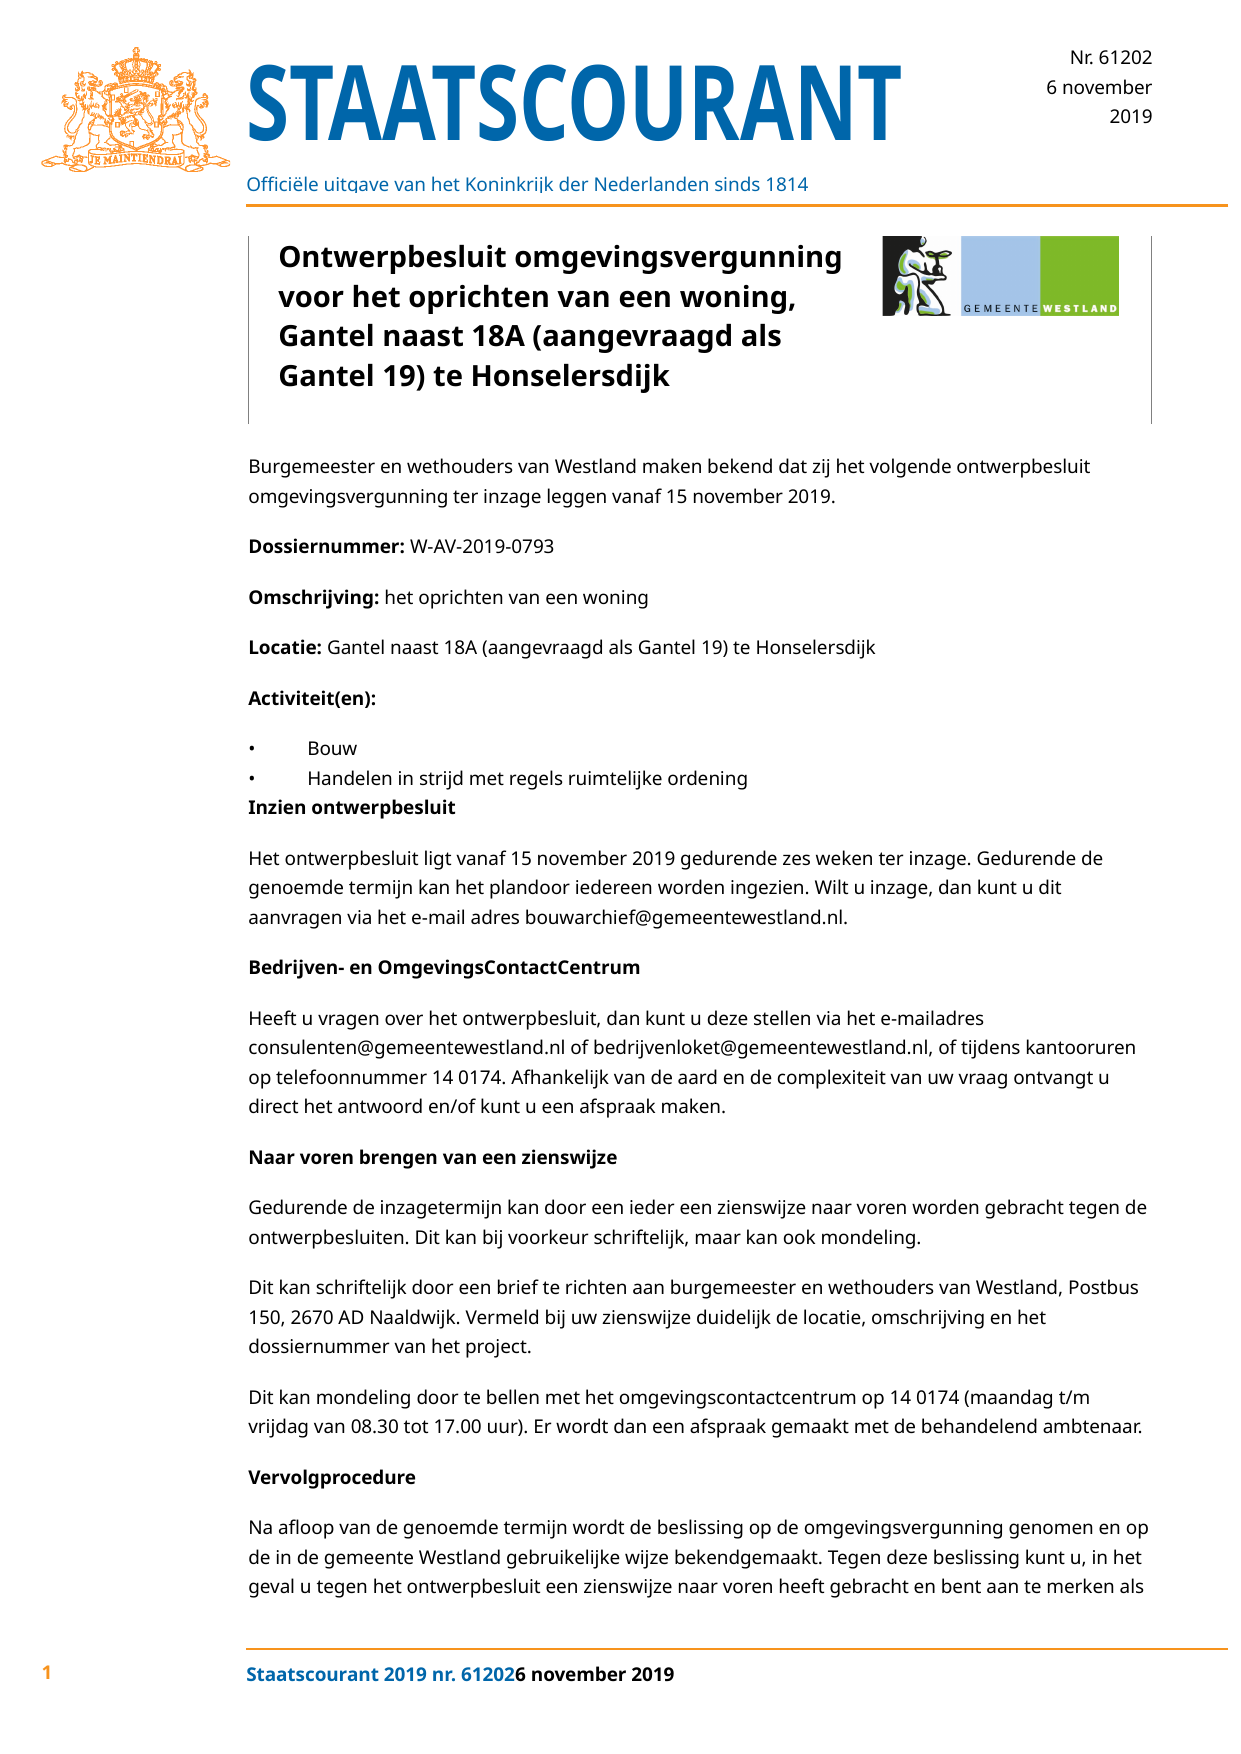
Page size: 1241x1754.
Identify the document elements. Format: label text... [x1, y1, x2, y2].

text Na afloop van de genoemde termijn wordt de beslissing op de omgevingsvergunning genomen en op de in de gemeente Westland gebruikelijke wijze bekendgemaakt. Tegen deze beslissing kunt u, in het geval u tegen het ontwerpbesluit een zienswijze naar voren heeft gebracht en bent aan te merken als [248, 1514, 1152, 1599]
text Heeft u vragen over het ontwerpbesluit, dan kunt u deze stellen via het e-mailadres consulenten@gemeentewestland.nl of bedrijvenloket@gemeentewestland.nl, of tijdens kantooruren op telefoonnummer 14 0174. Afhankelijk van de aard en de complexiteit van uw vraag ontvangt u direct het antwoord en/of kunt u een afspraak maken. [248, 1005, 1152, 1119]
list Bouw [248, 735, 1152, 761]
text Omschrijving: het oprichten van een woning [248, 584, 1152, 610]
text Vervolgprocedure [248, 1464, 1152, 1490]
table_header [850, 236, 1151, 424]
table_header Ontwerpbesluit omgevingsvergunning voor het oprichten van een woning, Gantel naast 18A (aangevraagd als Gantel 19) te Honselersdijk [249, 236, 850, 424]
text Gedurende de inzagetermijn kan door een ieder een zienswijze naar voren worden gebracht tegen de ontwerpbesluiten. Dit kan bij voorkeur schriftelijk, maar kan ook mondeling. [248, 1194, 1152, 1250]
picture [882, 236, 1119, 316]
text Dossiernummer: W-AV-2019-0793 [248, 534, 1152, 559]
text Bedrijven- en OmgevingsContactCentrum [248, 954, 1152, 980]
list Handelen in strijd met regels ruimtelijke ordening [248, 765, 1152, 791]
text Dit kan mondeling door te bellen met het omgevingscontactcentrum op 14 0174 (maandag t/m vrijdag van 08.30 tot 17.00 uur). Er wordt dan een afspraak gemaakt met de behandelend ambtenaar. [248, 1384, 1152, 1439]
picture [41, 47, 231, 172]
text Locatie: Gantel naast 18A (aangevraagd als Gantel 19) te Honselersdijk [248, 634, 1152, 660]
text Burgemeester en wethouders van Westland maken bekend dat zij het volgende ontwerpbesluit omgevingsvergunning ter inzage leggen vanaf 15 november 2019. [248, 454, 1152, 509]
text Dit kan schriftelijk door een brief te richten aan burgemeester en wethouders van Westland, Postbus 150, 2670 AD Naaldwijk. Vermeld bij uw zienswijze duidelijk de locatie, omschrijving en het dossiernummer van het project. [248, 1274, 1152, 1359]
text Inzien ontwerpbesluit [248, 794, 1152, 820]
text Activiteit(en): [248, 685, 1152, 711]
text Naar voren brengen van een zienswijze [248, 1144, 1152, 1170]
text Het ontwerpbesluit ligt vanaf 15 november 2019 gedurende zes weken ter inzage. Gedurende de genoemde termijn kan het plandoor iedereen worden ingezien. Wilt u inzage, dan kunt u dit aanvragen via het e-mail adres bouwarchief@gemeentewestland.nl. [248, 845, 1152, 930]
